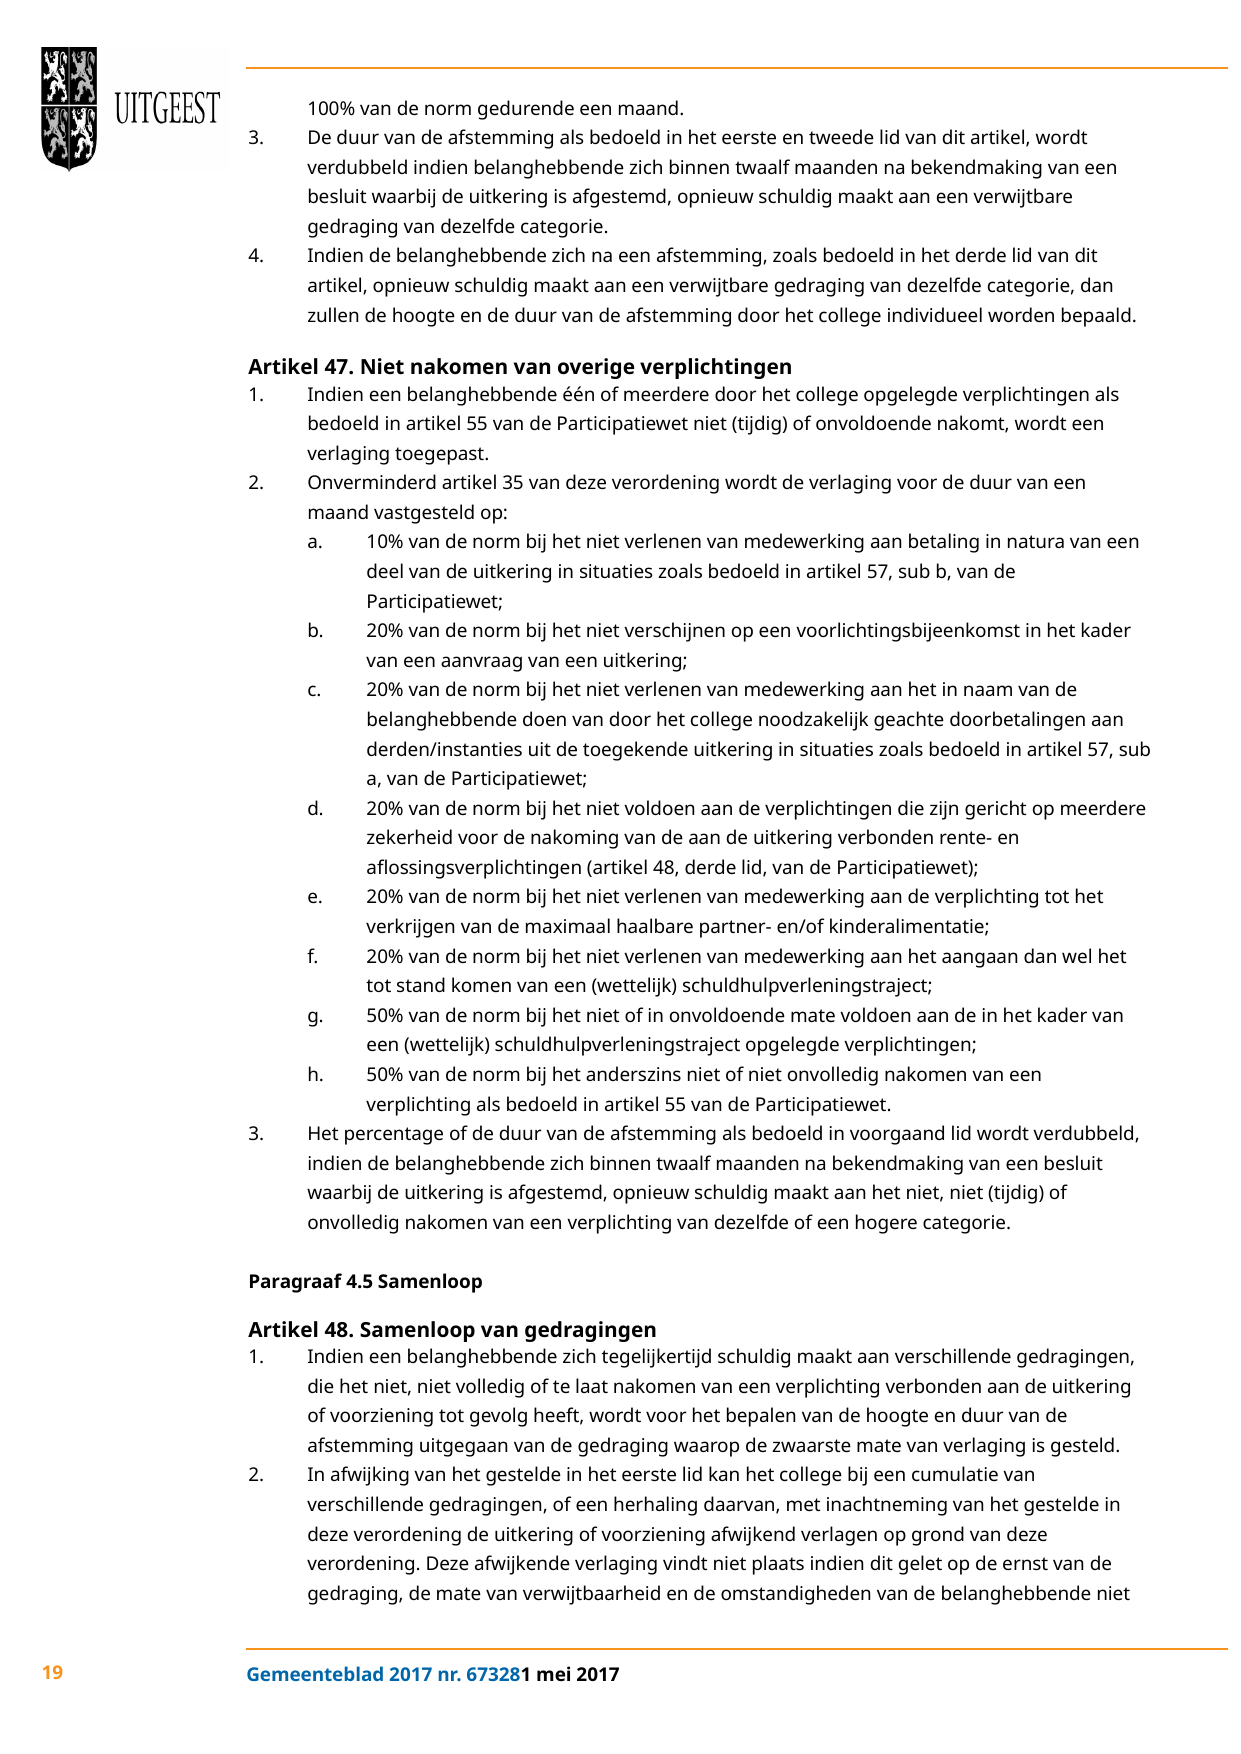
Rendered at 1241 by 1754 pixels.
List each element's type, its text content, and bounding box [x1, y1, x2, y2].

list 20% van de norm bij het niet verlenen van medewerking aan het in naam van de belanghebbende doen van door het college noodzakelijk geachte doorbetalingen aan derden/instanties uit de toegekende uitkering in situaties zoals bedoeld in artikel 57, sub a, van de Participatiewet; [307, 677, 1152, 791]
list Het percentage of de duur van de afstemming als bedoeld in voorgaand lid wordt verdubbeld, indien de belanghebbende zich binnen twaalf maanden na bekendmaking van een besluit waarbij de uitkering is afgestemd, opnieuw schuldig maakt aan het niet, niet (tijdig) of onvolledig nakomen van een verplichting van dezelfde of een hogere categorie. [248, 1120, 1152, 1235]
list In afwijking van het gestelde in het eerste lid kan het college bij een cumulatie van verschillende gedragingen, of een herhaling daarvan, met inachtneming van het gestelde in deze verordening de uitkering of voorziening afwijkend verlagen op grond van deze verordening. Deze afwijkende verlaging vindt niet plaats indien dit gelet op de ernst van de gedraging, de mate van verwijtbaarheid en de omstandigheden van de belanghebbende niet [248, 1462, 1152, 1606]
list 50% van de norm bij het anderszins niet of niet onvolledig nakomen van een verplichting als bedoeld in artikel 55 van de Participatiewet. [307, 1061, 1152, 1116]
list 20% van de norm bij het niet voldoen aan de verplichtingen die zijn gericht op meerdere zekerheid voor de nakoming van de aan de uitkering verbonden rente- en aflossingsverplichtingen (artikel 48, derde lid, van de Participatiewet); [307, 795, 1152, 880]
list 100% van de norm gedurende een maand. [248, 95, 1152, 121]
list Onverminderd artikel 35 van deze verordening wordt de verlaging voor de duur van een maand vastgesteld op: [248, 469, 1152, 525]
text Paragraaf 4.5 Samenloop [248, 1268, 1152, 1294]
list 10% van de norm bij het niet verlenen van medewerking aan betaling in natura van een deel van de uitkering in situaties zoals bedoeld in artikel 57, sub b, van de Participatiewet; [307, 529, 1152, 613]
picture [41, 47, 231, 172]
list Indien een belanghebbende één of meerdere door het college opgelegde verplichtingen als bedoeld in artikel 55 van de Participatiewet niet (tijdig) of onvoldoende nakomt, wordt een verlaging toegepast. [248, 381, 1152, 466]
list De duur van de afstemming als bedoeld in het eerste en tweede lid van dit artikel, wordt verdubbeld indien belanghebbende zich binnen twaalf maanden na bekendmaking van een besluit waarbij de uitkering is afgestemd, opnieuw schuldig maakt aan een verwijtbare gedraging van dezelfde categorie. [248, 124, 1152, 239]
list 50% van de norm bij het niet of in onvoldoende mate voldoen aan de in het kader van een (wettelijk) schuldhulpverleningstraject opgelegde verplichtingen; [307, 1002, 1152, 1057]
list Indien een belanghebbende zich tegelijkertijd schuldig maakt aan verschillende gedragingen, die het niet, niet volledig of te laat nakomen van een verplichting verbonden aan de uitkering of voorziening tot gevolg heeft, wordt voor het bepalen van de hoogte en duur van de afstemming uitgegaan van de gedraging waarop de zwaarste mate van verlaging is gesteld. [248, 1343, 1152, 1458]
list Indien de belanghebbende zich na een afstemming, zoals bedoeld in het derde lid van dit artikel, opnieuw schuldig maakt aan een verwijtbare gedraging van dezelfde categorie, dan zullen de hoogte en de duur van de afstemming door het college individueel worden bepaald. [248, 243, 1152, 328]
list 20% van de norm bij het niet verschijnen op een voorlichtingsbijeenkomst in het kader van een aanvraag van een uitkering; [307, 617, 1152, 673]
text Artikel 48. Samenloop van gedragingen [248, 1315, 1152, 1343]
list 20% van de norm bij het niet verlenen van medewerking aan het aangaan dan wel het tot stand komen van een (wettelijk) schuldhulpverleningstraject; [307, 943, 1152, 998]
list 20% van de norm bij het niet verlenen van medewerking aan de verplichting tot het verkrijgen van de maximaal haalbare partner- en/of kinderalimentatie; [307, 884, 1152, 939]
text Artikel 47. Niet nakomen van overige verplichtingen [248, 352, 1152, 381]
